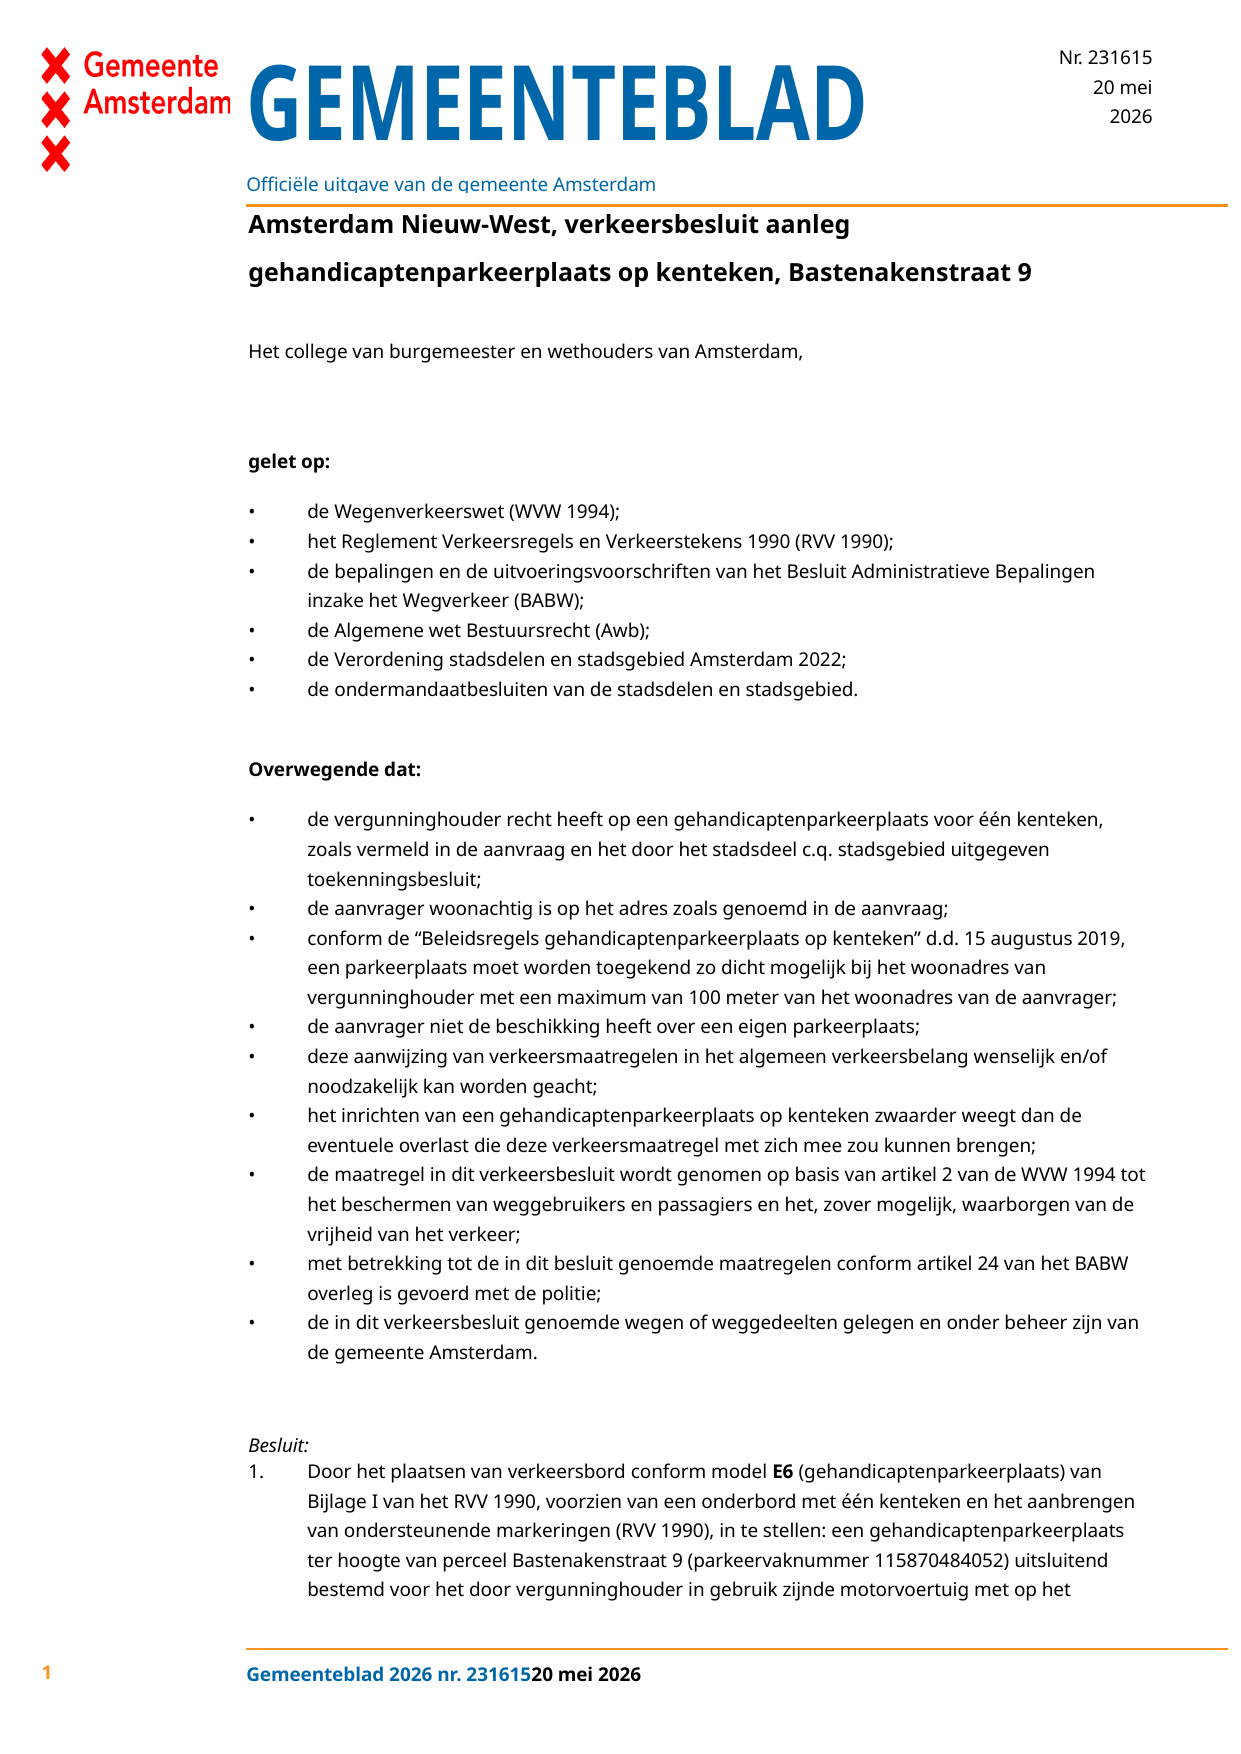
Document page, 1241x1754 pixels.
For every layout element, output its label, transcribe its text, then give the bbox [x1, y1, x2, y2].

list het inrichten van een gehandicaptenparkeerplaats op kenteken zwaarder weegt dan de eventuele overlast die deze verkeersmaatregel met zich mee zou kunnen brengen; [248, 1102, 1152, 1158]
list conform de “Beleidsregels gehandicaptenparkeerplaats op kenteken” d.d. 15 augustus 2019, een parkeerplaats moet worden toegekend zo dicht mogelijk bij het woonadres van vergunninghouder met een maximum van 100 meter van het woonadres van de aanvrager; [248, 925, 1152, 1010]
list de Algemene wet Bestuursrecht (Awb); [248, 617, 1152, 643]
text Besluit: [248, 1433, 1152, 1458]
list Door het plaatsen van verkeersbord conform model E6 (gehandicaptenparkeerplaats) van Bijlage I van het RVV 1990, voorzien van een onderbord met één kenteken en het aanbrengen van ondersteunende markeringen (RVV 1990), in te stellen: een gehandicaptenparkeerplaats ter hoogte van perceel Bastenakenstraat 9 (parkeervaknummer 115870484052) uitsluitend bestemd voor het door vergunninghouder in gebruik zijnde motorvoertuig met op het [248, 1458, 1152, 1602]
text gelet op: [248, 448, 1152, 474]
list de Verordening stadsdelen en stadsgebied Amsterdam 2022; [248, 647, 1152, 672]
list de ondermandaatbesluiten van de stadsdelen en stadsgebied. [248, 676, 1152, 702]
list deze aanwijzing van verkeersmaatregelen in het algemeen verkeersbelang wenselijk en/of noodzakelijk kan worden geacht; [248, 1043, 1152, 1098]
text Overwegende dat: [248, 756, 1152, 782]
list de aanvrager woonachtig is op het adres zoals genoemd in de aanvraag; [248, 895, 1152, 921]
list de maatregel in dit verkeersbesluit wordt genomen op basis van artikel 2 van de WVW 1994 tot het beschermen van weggebruikers en passagiers en het, zover mogelijk, waarborgen van de vrijheid van het verkeer; [248, 1162, 1152, 1246]
list het Reglement Verkeersregels en Verkeerstekens 1990 (RVV 1990); [248, 528, 1152, 554]
list de aanvrager niet de beschikking heeft over een eigen parkeerplaats; [248, 1014, 1152, 1039]
list met betrekking tot de in dit besluit genoemde maatregelen conform artikel 24 van het BABW overleg is gevoerd met de politie; [248, 1250, 1152, 1306]
text Amsterdam Nieuw-West, verkeersbesluit aanleg gehandicaptenparkeerplaats op kenteken, Bastenakenstraat 9 [248, 207, 1152, 288]
list de Wegenverkeerswet (WVW 1994); [248, 499, 1152, 524]
list de bepalingen en de uitvoeringsvoorschriften van het Besluit Administratieve Bepalingen inzake het Wegverkeer (BABW); [248, 558, 1152, 613]
list de in dit verkeersbesluit genoemde wegen of weggedeelten gelegen en onder beheer zijn van de gemeente Amsterdam. [248, 1309, 1152, 1365]
text Het college van burgemeester en wethouders van Amsterdam, [248, 339, 1152, 364]
list de vergunninghouder recht heeft op een gehandicaptenparkeerplaats voor één kenteken, zoals vermeld in de aanvraag en het door het stadsdeel c.q. stadsgebied uitgegeven toekenningsbesluit; [248, 807, 1152, 891]
picture [41, 47, 231, 172]
